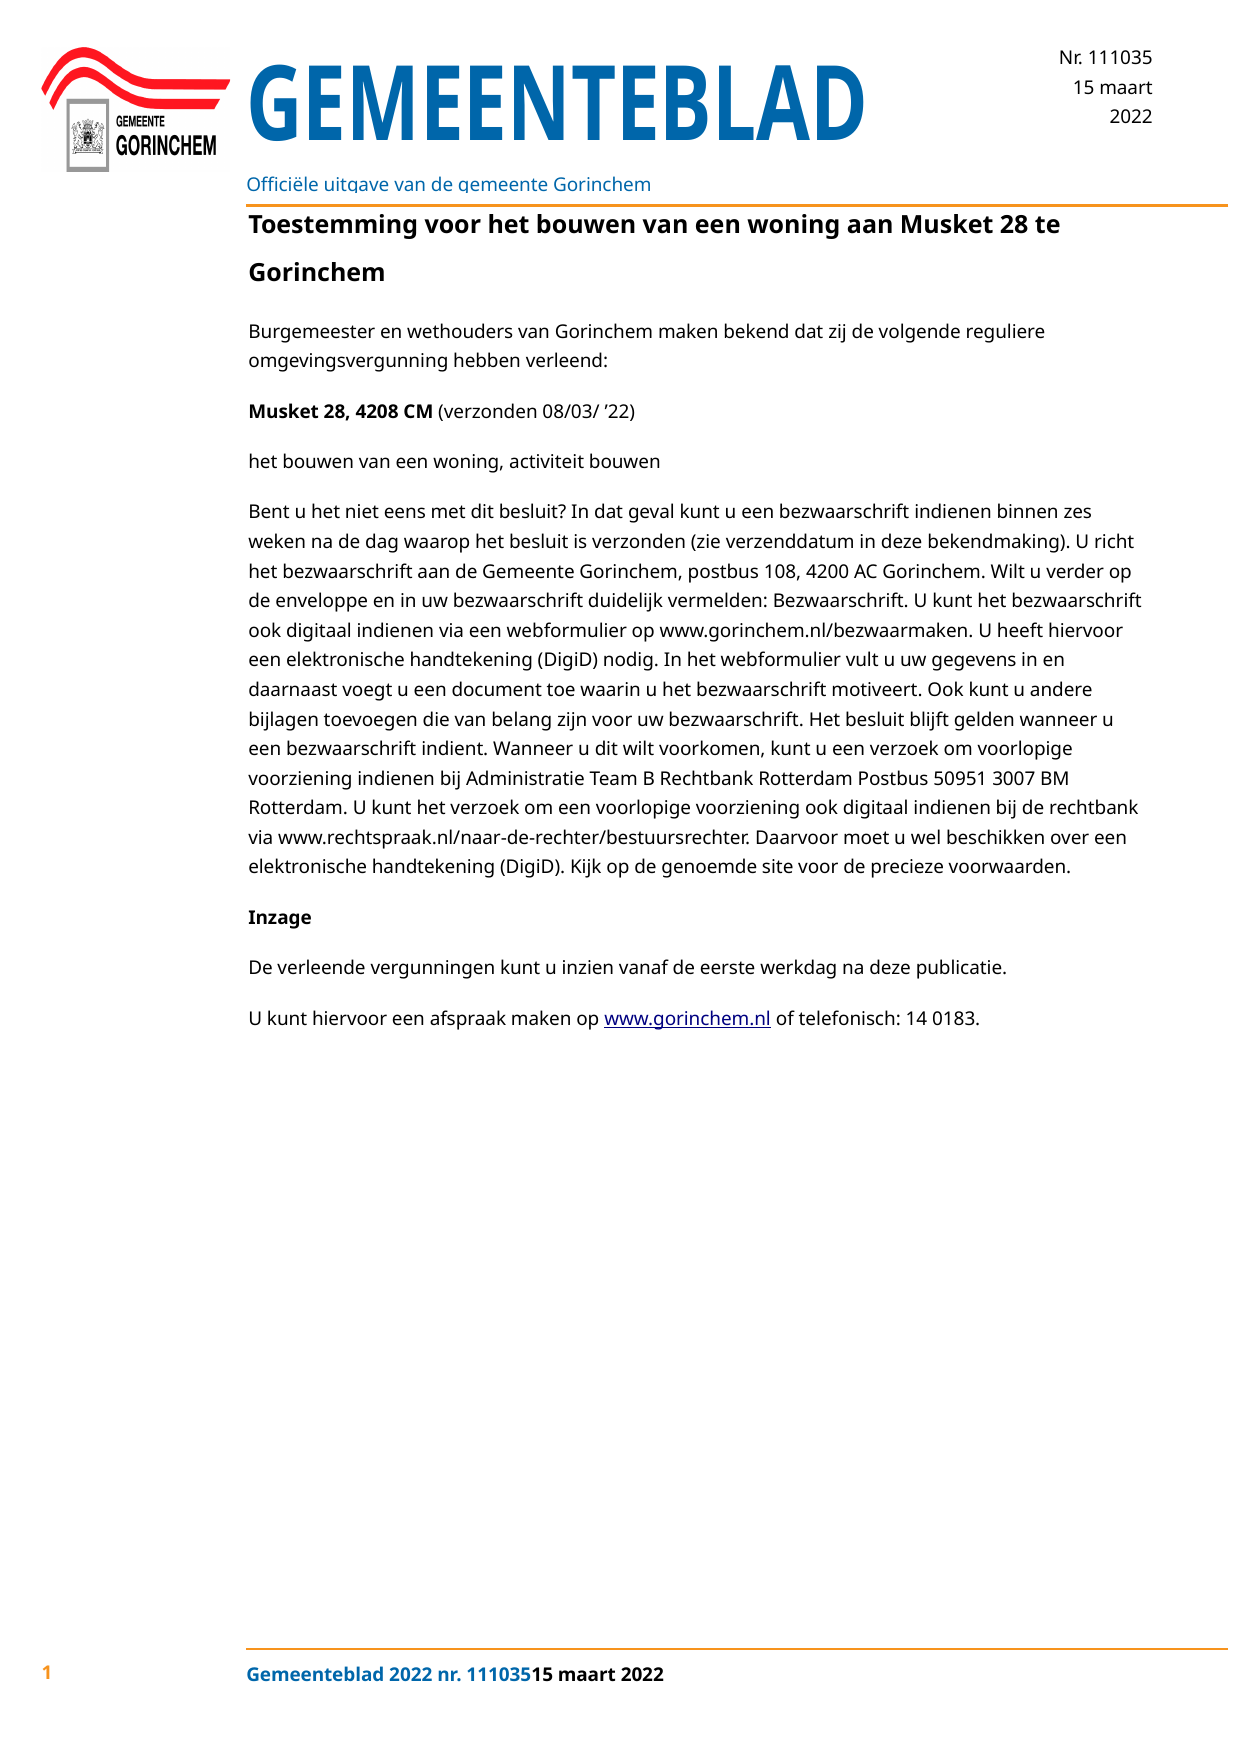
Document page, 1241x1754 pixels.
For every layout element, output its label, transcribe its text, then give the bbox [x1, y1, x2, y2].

text Bent u het niet eens met dit besluit? In dat geval kunt u een bezwaarschrift indienen binnen zes weken na de dag waarop het besluit is verzonden (zie verzenddatum in deze bekendmaking). U richt het bezwaarschrift aan de Gemeente Gorinchem, postbus 108, 4200 AC Gorinchem. Wilt u verder op de enveloppe en in uw bezwaarschrift duidelijk vermelden: Bezwaarschrift. U kunt het bezwaarschrift ook digitaal indienen via een webformulier op www.gorinchem.nl/bezwaarmaken. U heeft hiervoor een elektronische handtekening (DigiD) nodig. In het webformulier vult u uw gegevens in en daarnaast voegt u een document toe waarin u het bezwaarschrift motiveert. Ook kunt u andere bijlagen toevoegen die van belang zijn voor uw bezwaarschrift. Het besluit blijft gelden wanneer u een bezwaarschrift indient. Wanneer u dit wilt voorkomen, kunt u een verzoek om voorlopige voorziening indienen bij Administratie Team B Rechtbank Rotterdam Postbus 50951 3007 BM Rotterdam. U kunt het verzoek om een voorlopige voorziening ook digitaal indienen bij de rechtbank via www.rechtspraak.nl/naar-de-rechter/bestuursrechter. Daarvoor moet u wel beschikken over een elektronische handtekening (DigiD). Kijk op de genoemde site voor de precieze voorwaarden. [248, 499, 1152, 879]
text Toestemming voor het bouwen van een woning aan Musket 28 te Gorinchem [248, 207, 1152, 288]
picture [41, 47, 231, 172]
text Musket 28, 4208 CM (verzonden 08/03/ ’22) [248, 398, 1152, 424]
text De verleende vergunningen kunt u inzien vanaf de eerste werkdag na deze publicatie. [248, 954, 1152, 980]
text het bouwen van een woning, activiteit bouwen [248, 448, 1152, 474]
text Burgemeester en wethouders van Gorinchem maken bekend dat zij de volgende reguliere omgevingsvergunning hebben verleend: [248, 318, 1152, 373]
text U kunt hiervoor een afspraak maken op www.gorinchem.nl of telefonisch: 14 0183. [248, 1005, 1152, 1031]
text Inzage [248, 904, 1152, 930]
